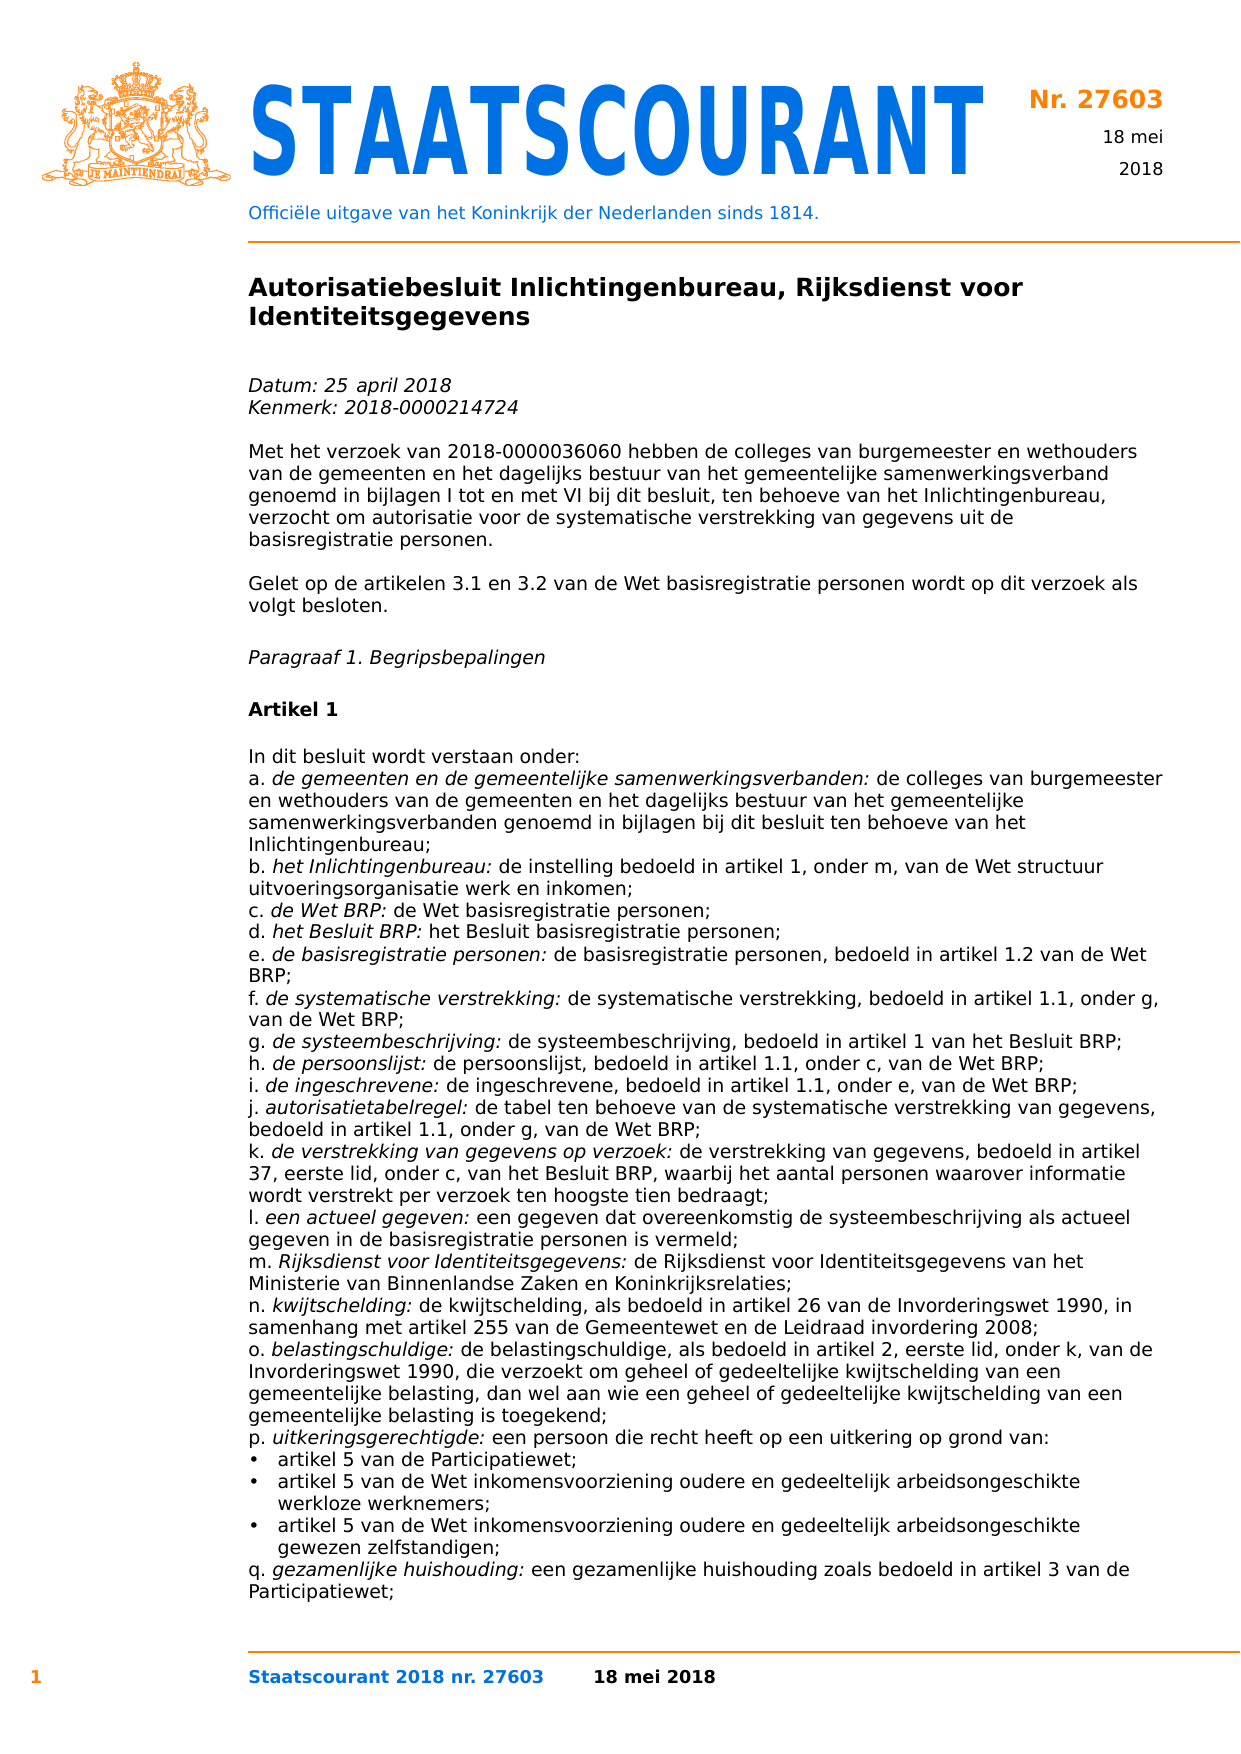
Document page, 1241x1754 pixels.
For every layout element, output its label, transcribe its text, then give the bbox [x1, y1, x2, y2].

text l. een actueel gegeven: een gegeven dat overeenkomstig de systeembeschrijving als actueel gegeven in de basisregistratie personen is vermeld; [248, 1207, 1163, 1251]
subtitle Autorisatiebesluit Inlichtingenbureau, Rijksdienst voor Identiteitsgegevens [248, 273, 1163, 331]
table_cell 18 mei [998, 121, 1240, 153]
text d. het Besluit BRP: het Besluit basisregistratie personen; [248, 921, 1163, 943]
text a. de gemeenten en de gemeentelijke samenwerkingsverbanden: de colleges van burgemeester en wethouders van de gemeenten en het dagelijks bestuur van het gemeentelijke samenwerkingsverbanden genoemd in bijlagen bij dit besluit ten behoeve van het Inlichtingenbureau; [248, 768, 1163, 856]
text Gelet op de artikelen 3.1 en 3.2 van de Wet basisregistratie personen wordt op dit verzoek als volgt besloten. [248, 573, 1163, 617]
text q. gezamenlijke huishouding: een gezamenlijke huishouding zoals bedoeld in artikel 3 van de Participatiewet; [248, 1559, 1163, 1603]
text o. belastingschuldige: de belastingschuldige, als bedoeld in artikel 2, eerste lid, onder k, van de Invorderingswet 1990, die verzoekt om geheel of gedeeltelijke kwijtschelding van een gemeentelijke belasting, dan wel aan wie een geheel of gedeeltelijke kwijtschelding van een gemeentelijke belasting is toegekend; [248, 1339, 1163, 1427]
table_header [25, 62, 248, 241]
text n. kwijtschelding: de kwijtschelding, als bedoeld in artikel 26 van de Invorderingswet 1990, in samenhang met artikel 255 van de Gemeentewet en de Leidraad invordering 2008; [248, 1295, 1163, 1339]
table_header STAATSCOURANT [248, 62, 998, 203]
picture [41, 62, 231, 186]
text m. Rijksdienst voor Identiteitsgegevens: de Rijksdienst voor Identiteitsgegevens van het Ministerie van Binnenlandse Zaken en Koninkrijksrelaties; [248, 1251, 1163, 1295]
subtitle Artikel 1 [248, 699, 1163, 721]
text Kenmerk: 2018-0000214724 [248, 397, 1163, 419]
text g. de systeembeschrijving: de systeembeschrijving, bedoeld in artikel 1 van het Besluit BRP; [248, 1031, 1163, 1053]
text b. het Inlichtingenbureau: de instelling bedoeld in artikel 1, onder m, van de Wet structuur uitvoeringsorganisatie werk en inkomen; [248, 856, 1163, 899]
subtitle Paragraaf 1. Begripsbepalingen [248, 647, 1163, 669]
text • artikel 5 van de Wet inkomensvoorziening oudere en gedeeltelijk arbeidsongeschikte werkloze werknemers; [248, 1471, 1163, 1515]
text • artikel 5 van de Participatiewet; [248, 1449, 1163, 1471]
text e. de basisregistratie personen: de basisregistratie personen, bedoeld in artikel 1.2 van de Wet BRP; [248, 943, 1163, 987]
text f. de systematische verstrekking: de systematische verstrekking, bedoeld in artikel 1.1, onder g, van de Wet BRP; [248, 987, 1163, 1031]
table_cell 2018 [998, 153, 1240, 203]
text h. de persoonslijst: de persoonslijst, bedoeld in artikel 1.1, onder c, van de Wet BRP; [248, 1053, 1163, 1075]
text In dit besluit wordt verstaan onder: [248, 746, 1163, 768]
table_header Nr. 27603 [998, 62, 1240, 121]
text j. autorisatietabelregel: de tabel ten behoeve van de systematische verstrekking van gegevens, bedoeld in artikel 1.1, onder g, van de Wet BRP; [248, 1097, 1163, 1141]
text • artikel 5 van de Wet inkomensvoorziening oudere en gedeeltelijk arbeidsongeschikte gewezen zelfstandigen; [248, 1515, 1163, 1559]
text k. de verstrekking van gegevens op verzoek: de verstrekking van gegevens, bedoeld in artikel 37, eerste lid, onder c, van het Besluit BRP, waarbij het aantal personen waarover informatie wordt verstrekt per verzoek ten hoogste tien bedraagt; [248, 1141, 1163, 1207]
text Datum: 25 april 2018 [248, 375, 1163, 397]
table_cell Officiële uitgave van het Koninkrijk der Nederlanden sinds 1814. [248, 203, 1240, 241]
text c. de Wet BRP: de Wet basisregistratie personen; [248, 899, 1163, 921]
text i. de ingeschrevene: de ingeschrevene, bedoeld in artikel 1.1, onder e, van de Wet BRP; [248, 1075, 1163, 1097]
text Met het verzoek van 2018-0000036060 hebben de colleges van burgemeester en wethouders van de gemeenten en het dagelijks bestuur van het gemeentelijke samenwerkingsverband genoemd in bijlagen I tot en met VI bij dit besluit, ten behoeve van het Inlichtingenbureau, verzocht om autorisatie voor de systematische verstrekking van gegevens uit de basisregistratie personen. [248, 441, 1163, 551]
text p. uitkeringsgerechtigde: een persoon die recht heeft op een uitkering op grond van: [248, 1427, 1163, 1449]
